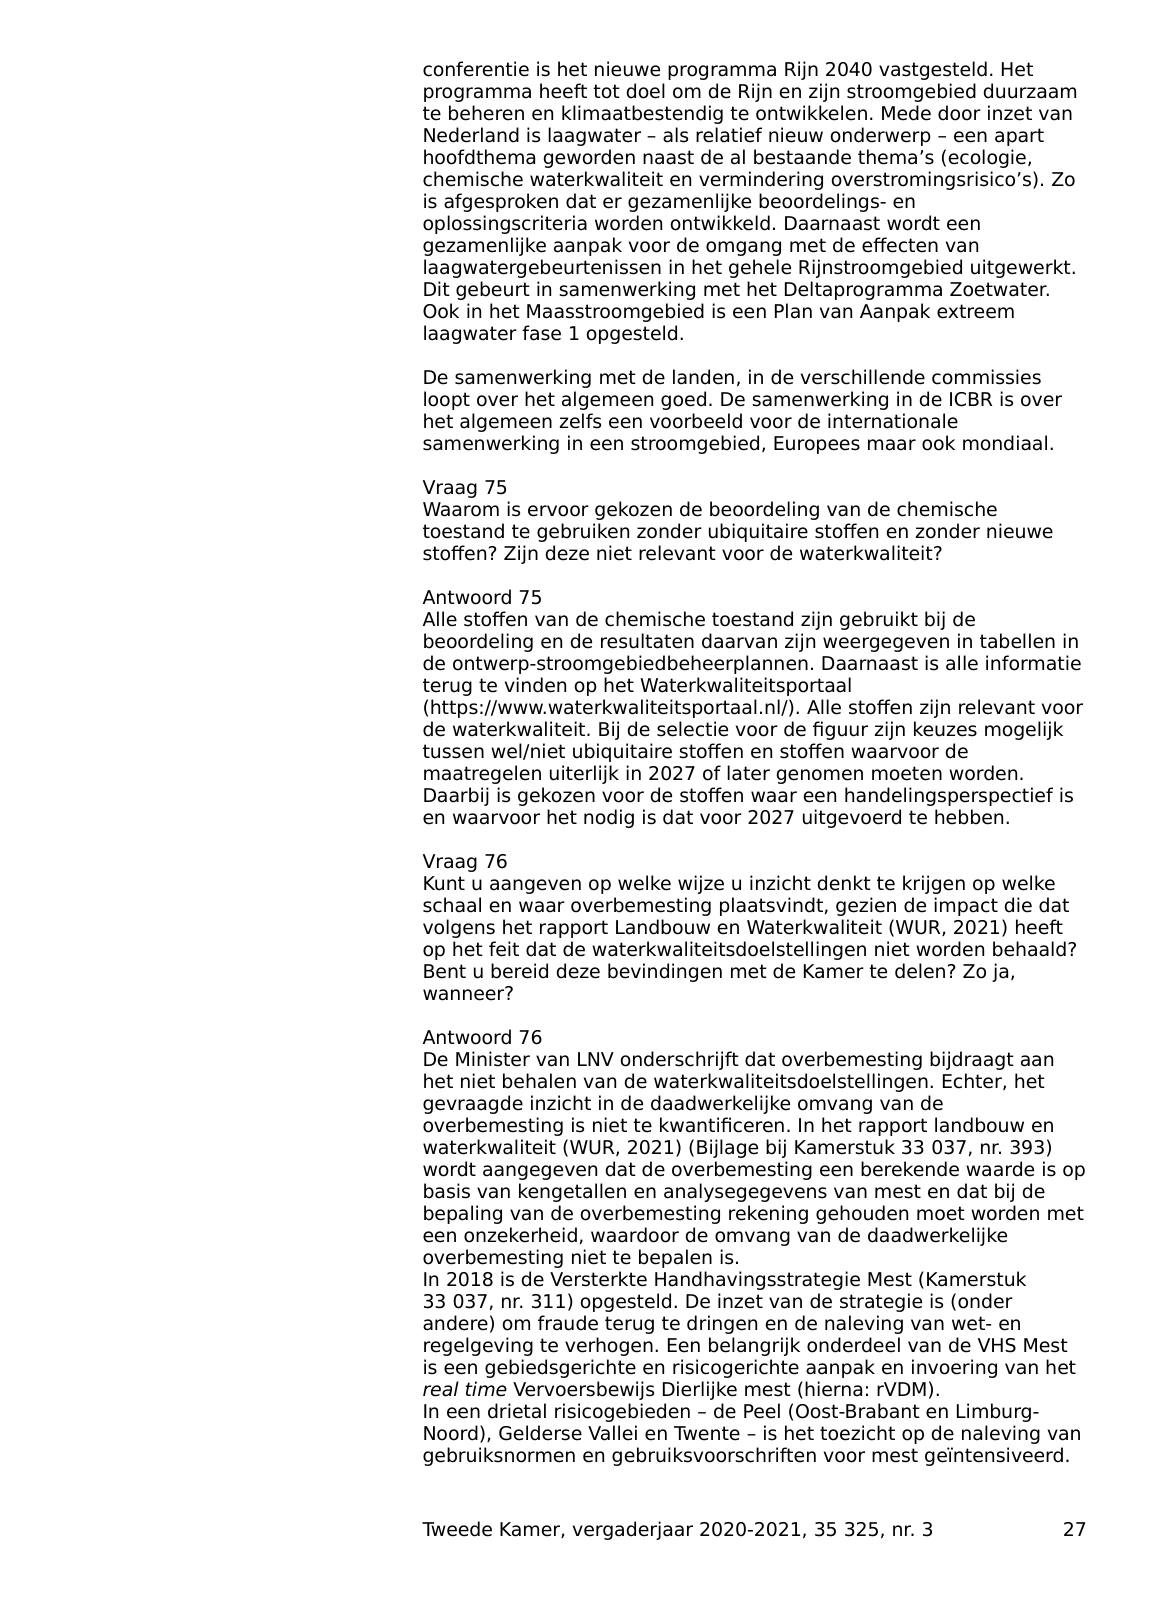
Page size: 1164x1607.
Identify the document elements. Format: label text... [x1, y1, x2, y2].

text In 2018 is de Versterkte Handhavingsstrategie Mest (Kamerstuk 33 037, nr. 311) opgesteld. De inzet van de strategie is (onder andere) om fraude terug te dringen en de naleving van wet- en regelgeving te verhogen. Een belangrijk onderdeel van de VHS Mest is een gebiedsgerichte en risicogerichte aanpak en invoering van het real time Vervoersbewijs Dierlijke mest (hierna: rVDM). [422, 1269, 1087, 1401]
text De Minister van LNV onderschrijft dat overbemesting bijdraagt aan het niet behalen van de waterkwaliteitsdoelstellingen. Echter, het gevraagde inzicht in de daadwerkelijke omvang van de overbemesting is niet te kwantificeren. In het rapport landbouw en waterkwaliteit (WUR, 2021) (Bijlage bij Kamerstuk 33 037, nr. 393) wordt aangegeven dat de overbemesting een berekende waarde is op basis van kengetallen en analysegegevens van mest en dat bij de bepaling van de overbemesting rekening gehouden moet worden met een onzekerheid, waardoor de omvang van de daadwerkelijke overbemesting niet te bepalen is. [422, 1049, 1087, 1269]
text conferentie is het nieuwe programma Rijn 2040 vastgesteld. Het programma heeft tot doel om de Rijn en zijn stroomgebied duurzaam te beheren en klimaatbestendig te ontwikkelen. Mede door inzet van Nederland is laagwater – als relatief nieuw onderwerp – een apart hoofdthema geworden naast de al bestaande thema’s (ecologie, chemische waterkwaliteit en vermindering overstromingsrisico’s). Zo is afgesproken dat er gezamenlijke beoordelings- en oplossingscriteria worden ontwikkeld. Daarnaast wordt een gezamenlijke aanpak voor de omgang met de effecten van laagwatergebeurtenissen in het gehele Rijnstroomgebied uitgewerkt. Dit gebeurt in samenwerking met het Deltaprogramma Zoetwater. Ook in het Maasstroomgebied is een Plan van Aanpak extreem laagwater fase 1 opgesteld. [422, 59, 1087, 345]
text In een drietal risicogebieden – de Peel (Oost-Brabant en Limburg-Noord), Gelderse Vallei en Twente – is het toezicht op de naleving van gebruiksnormen en gebruiksvoorschriften voor mest geïntensiveerd. [422, 1401, 1087, 1467]
text Antwoord 76 [422, 1027, 1087, 1049]
text Alle stoffen van de chemische toestand zijn gebruikt bij de beoordeling en de resultaten daarvan zijn weergegeven in tabellen in de ontwerp-stroomgebiedbeheerplannen. Daarnaast is alle informatie terug te vinden op het Waterkwaliteitsportaal (https://www.waterkwaliteitsportaal.nl/). Alle stoffen zijn relevant voor de waterkwaliteit. Bij de selectie voor de figuur zijn keuzes mogelijk tussen wel/niet ubiquitaire stoffen en stoffen waarvoor de maatregelen uiterlijk in 2027 of later genomen moeten worden. Daarbij is gekozen voor de stoffen waar een handelingsperspectief is en waarvoor het nodig is dat voor 2027 uitgevoerd te hebben. [422, 609, 1087, 829]
text Kunt u aangeven op welke wijze u inzicht denkt te krijgen op welke schaal en waar overbemesting plaatsvindt, gezien de impact die dat volgens het rapport Landbouw en Waterkwaliteit (WUR, 2021) heeft op het feit dat de waterkwaliteitsdoelstellingen niet worden behaald? Bent u bereid deze bevindingen met de Kamer te delen? Zo ja, wanneer? [422, 873, 1087, 1005]
text Vraag 76 [422, 851, 1087, 873]
text Antwoord 75 [422, 587, 1087, 609]
text Waarom is ervoor gekozen de beoordeling van de chemische toestand te gebruiken zonder ubiquitaire stoffen en zonder nieuwe stoffen? Zijn deze niet relevant voor de waterkwaliteit? [422, 499, 1087, 565]
text De samenwerking met de landen, in de verschillende commissies loopt over het algemeen goed. De samenwerking in de ICBR is over het algemeen zelfs een voorbeeld voor de internationale samenwerking in een stroomgebied, Europees maar ook mondiaal. [422, 367, 1087, 455]
text Vraag 75 [422, 477, 1087, 499]
